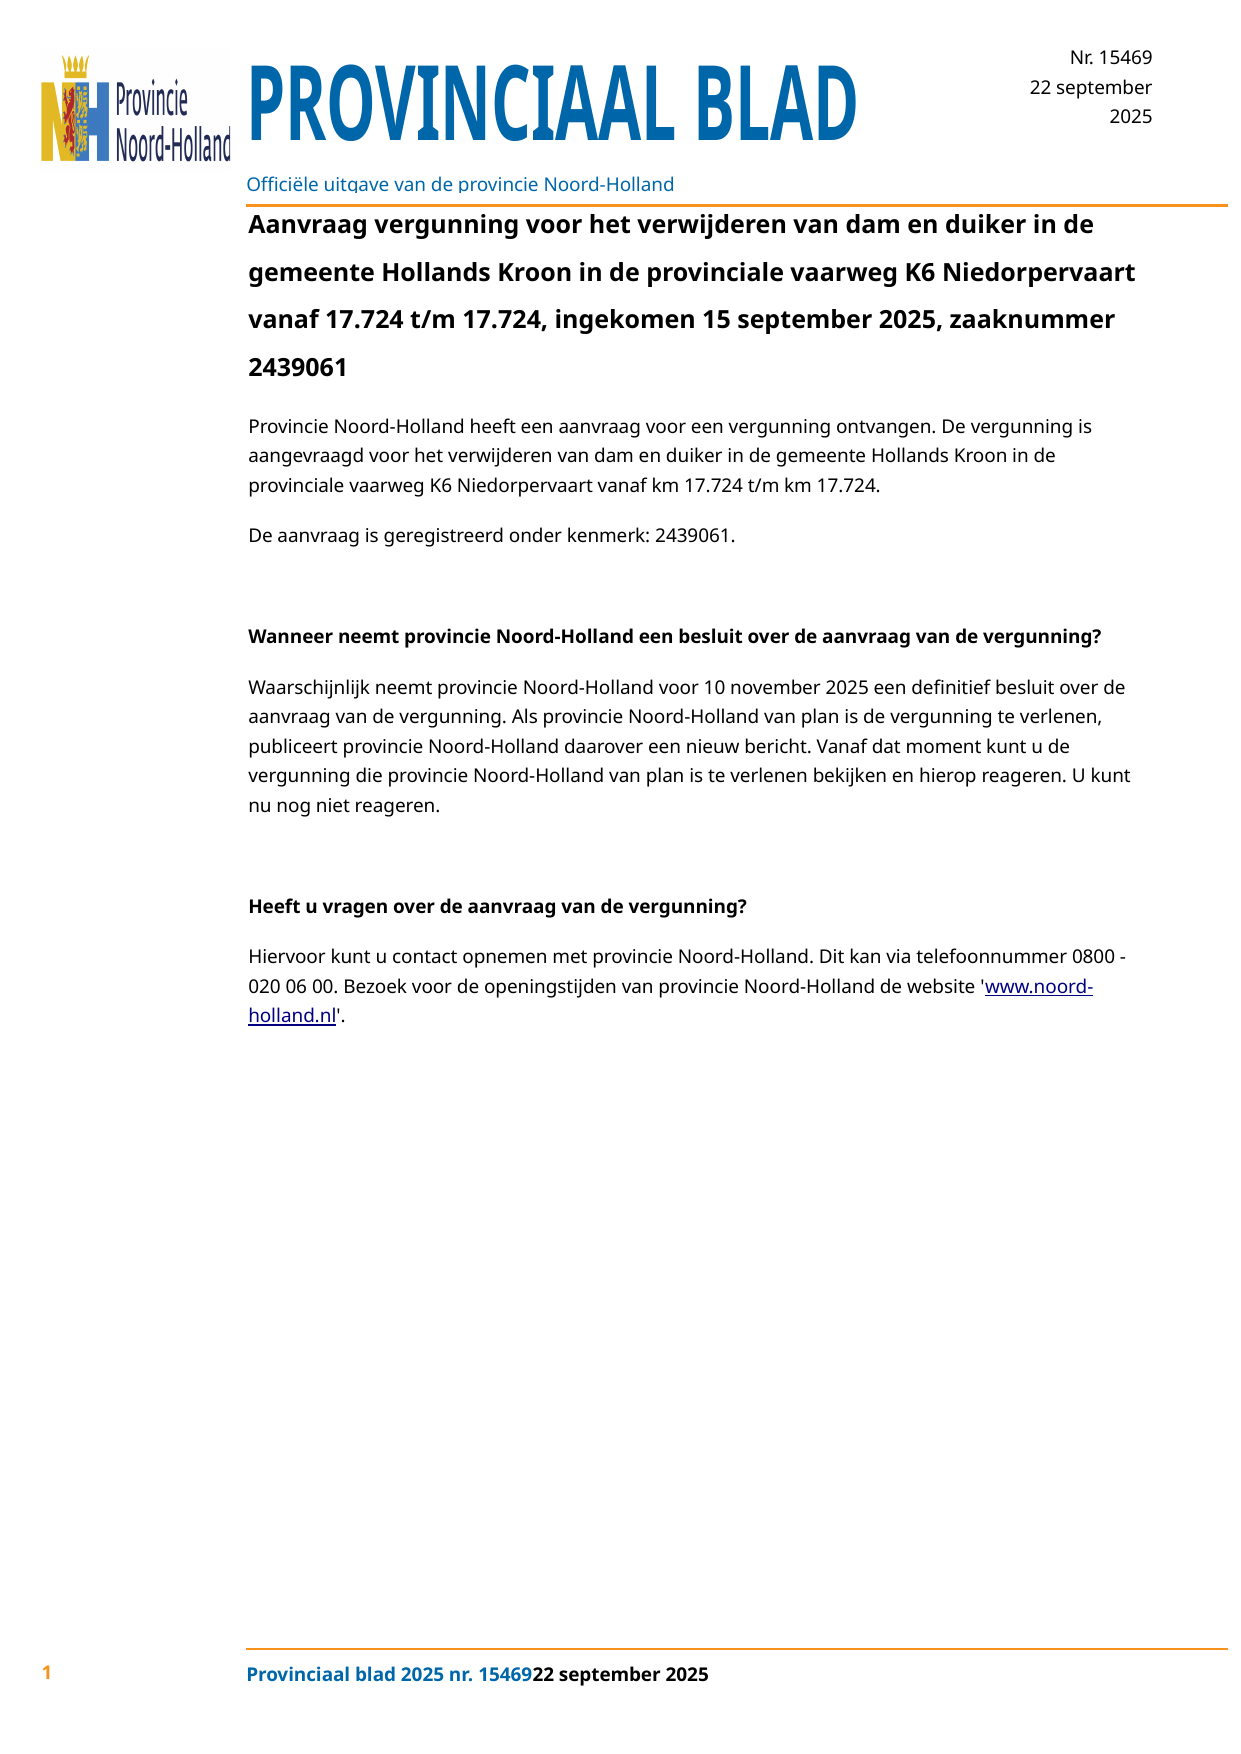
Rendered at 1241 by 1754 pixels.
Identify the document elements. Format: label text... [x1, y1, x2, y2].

text Heeft u vragen over de aanvraag van de vergunning? [248, 893, 1152, 919]
text Aanvraag vergunning voor het verwijderen van dam en duiker in de gemeente Hollands Kroon in de provinciale vaarweg K6 Niedorpervaart vanaf 17.724 t/m 17.724, ingekomen 15 september 2025, zaaknummer 2439061 [248, 207, 1152, 384]
text Hiervoor kunt u contact opnemen met provincie Noord-Holland. Dit kan via telefoonnummer 0800 - 020 06 00. Bezoek voor de openingstijden van provincie Noord-Holland de website 'www.noord-holland.nl'. [248, 943, 1152, 1028]
text Provincie Noord-Holland heeft een aanvraag voor een vergunning ontvangen. De vergunning is aangevraagd voor het verwijderen van dam en duiker in de gemeente Hollands Kroon in de provinciale vaarweg K6 Niedorpervaart vanaf km 17.724 t/m km 17.724. [248, 413, 1152, 498]
text Wanneer neemt provincie Noord-Holland een besluit over de aanvraag van de vergunning? [248, 623, 1152, 649]
text De aanvraag is geregistreerd onder kenmerk: 2439061. [248, 523, 1152, 548]
text Waarschijnlijk neemt provincie Noord-Holland voor 10 november 2025 een definitief besluit over de aanvraag van de vergunning. Als provincie Noord-Holland van plan is de vergunning te verlenen, publiceert provincie Noord-Holland daarover een nieuw bericht. Vanaf dat moment kunt u de vergunning die provincie Noord-Holland van plan is te verlenen bekijken en hierop reageren. U kunt nu nog niet reageren. [248, 674, 1152, 818]
picture [41, 47, 231, 172]
